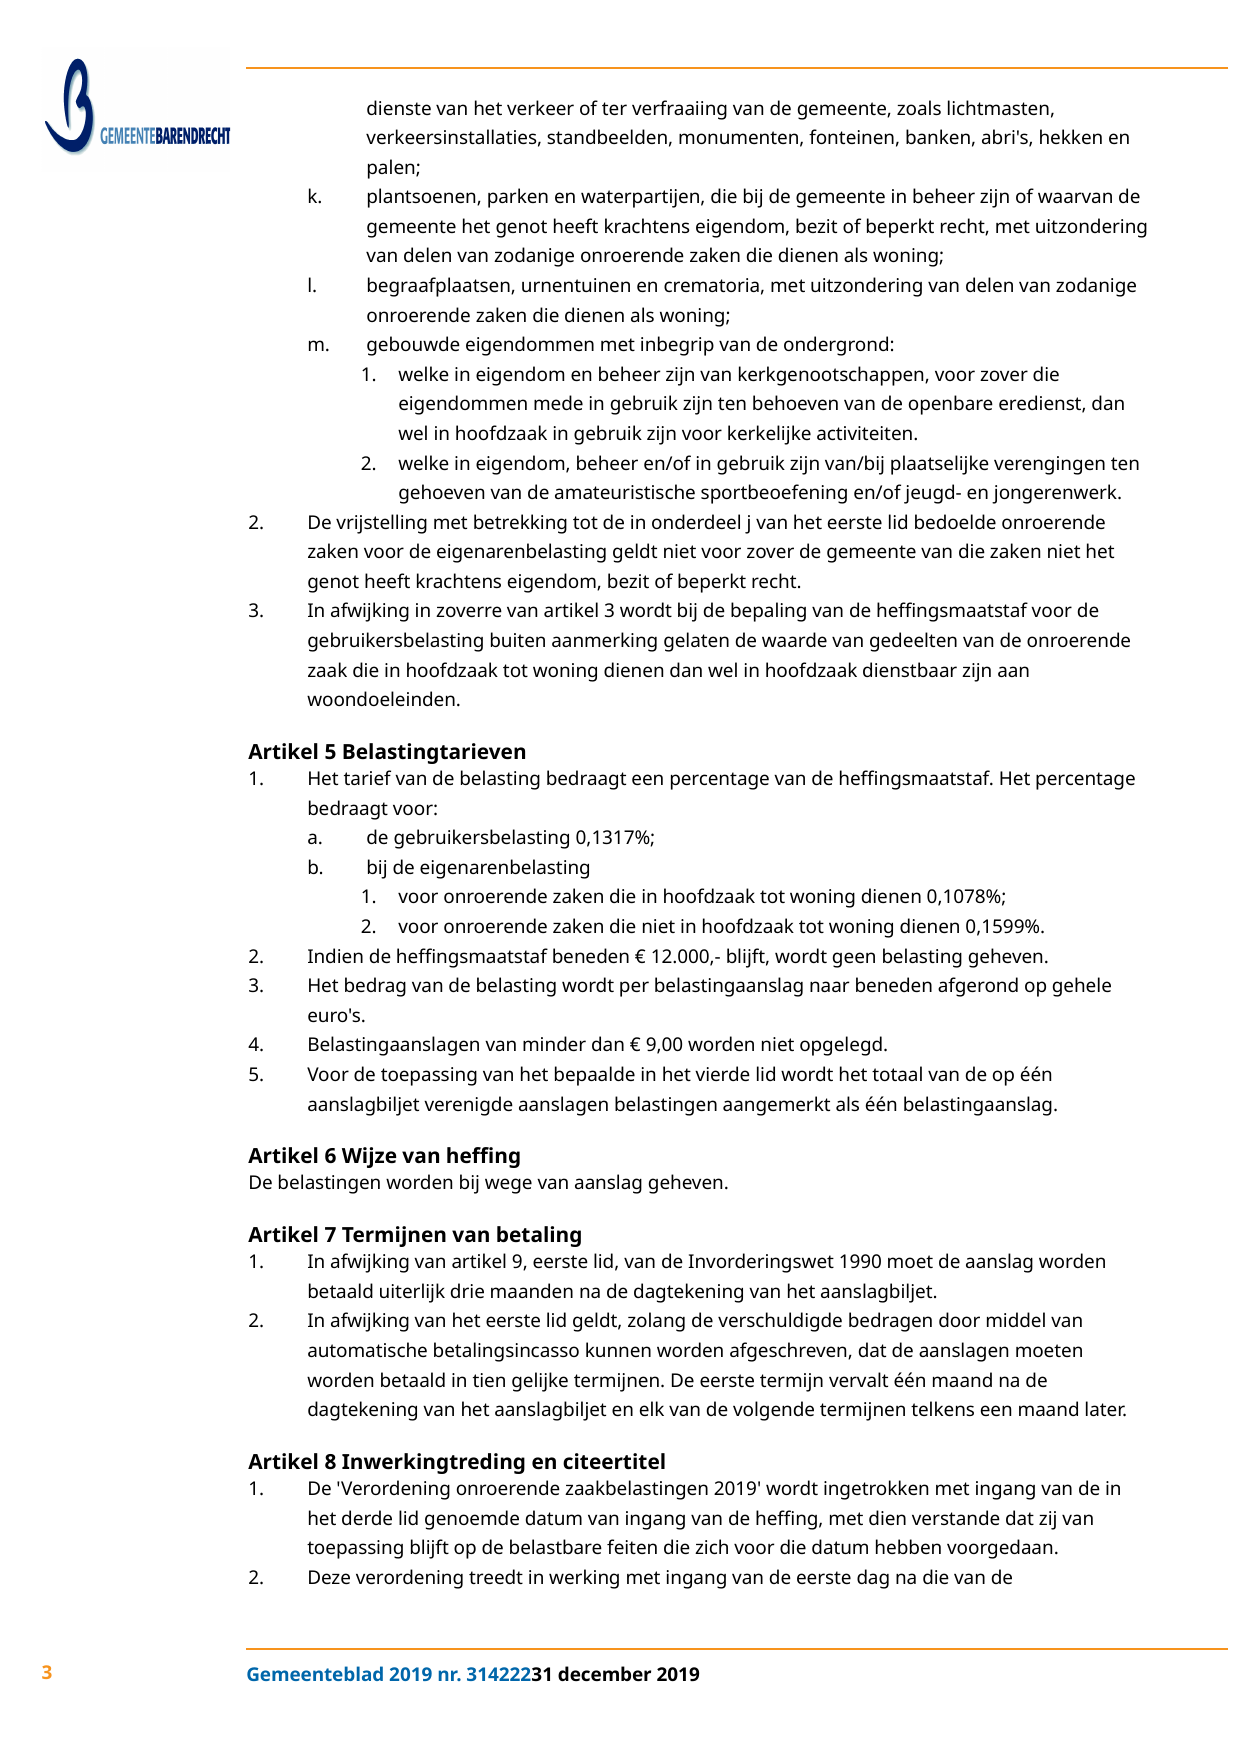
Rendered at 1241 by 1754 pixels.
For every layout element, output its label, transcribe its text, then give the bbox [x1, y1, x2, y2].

text Artikel 6 Wijze van heffing [248, 1141, 1152, 1169]
list In afwijking van het eerste lid geldt, zolang de verschuldigde bedragen door middel van automatische betalingsincasso kunnen worden afgeschreven, dat de aanslagen moeten worden betaald in tien gelijke termijnen. De eerste termijn vervalt één maand na de dagtekening van het aanslagbiljet en elk van de volgende termijnen telkens een maand later. [248, 1308, 1152, 1422]
list Het bedrag van de belasting wordt per belastingaanslag naar beneden afgerond op gehele euro's. [248, 972, 1152, 1028]
list bij de eigenarenbelasting [307, 854, 1152, 880]
text Artikel 7 Termijnen van betaling [248, 1220, 1152, 1248]
text De belastingen worden bij wege van aanslag geheven. [248, 1169, 1152, 1195]
list begraafplaatsen, urnentuinen en crematoria, met uitzondering van delen van zodanige onroerende zaken die dienen als woning; [307, 272, 1152, 328]
text Artikel 8 Inwerkingtreding en citeertitel [248, 1447, 1152, 1475]
list Voor de toepassing van het bepaalde in het vierde lid wordt het totaal van de op één aanslagbiljet verenigde aanslagen belastingen aangemerkt als één belastingaanslag. [248, 1061, 1152, 1116]
text Artikel 5 Belastingtarieven [248, 737, 1152, 765]
list welke in eigendom, beheer en/of in gebruik zijn van/bij plaatselijke verengingen ten gehoeven van de amateuristische sportbeoefening en/of jeugd- en jongerenwerk. [361, 450, 1152, 505]
list Het tarief van de belasting bedraagt een percentage van de heffingsmaatstaf. Het percentage bedraagt voor: [248, 765, 1152, 821]
list welke in eigendom en beheer zijn van kerkgenootschappen, voor zover die eigendommen mede in gebruik zijn ten behoeven van de openbare eredienst, dan wel in hoofdzaak in gebruik zijn voor kerkelijke activiteiten. [361, 361, 1152, 446]
list De vrijstelling met betrekking tot de in onderdeel j van het eerste lid bedoelde onroerende zaken voor de eigenarenbelasting geldt niet voor zover de gemeente van die zaken niet het genot heeft krachtens eigendom, bezit of beperkt recht. [248, 509, 1152, 594]
list In afwijking van artikel 9, eerste lid, van de Invorderingswet 1990 moet de aanslag worden betaald uiterlijk drie maanden na de dagtekening van het aanslagbiljet. [248, 1248, 1152, 1304]
list de gebruikersbelasting 0,1317%; [307, 824, 1152, 850]
list gebouwde eigendommen met inbegrip van de ondergrond: [307, 331, 1152, 357]
list plantsoenen, parken en waterpartijen, die bij de gemeente in beheer zijn of waarvan de gemeente het genot heeft krachtens eigendom, bezit of beperkt recht, met uitzondering van delen van zodanige onroerende zaken die dienen als woning; [307, 183, 1152, 268]
list Deze verordening treedt in werking met ingang van de eerste dag na die van de [248, 1564, 1152, 1590]
list voor onroerende zaken die niet in hoofdzaak tot woning dienen 0,1599%. [361, 913, 1152, 939]
list In afwijking in zoverre van artikel 3 wordt bij de bepaling van de heffingsmaatstaf voor de gebruikersbelasting buiten aanmerking gelaten de waarde van gedeelten van de onroerende zaak die in hoofdzaak tot woning dienen dan wel in hoofdzaak dienstbaar zijn aan woondoeleinden. [248, 598, 1152, 712]
picture [41, 47, 231, 172]
list Belastingaanslagen van minder dan € 9,00 worden niet opgelegd. [248, 1032, 1152, 1057]
list voor onroerende zaken die in hoofdzaak tot woning dienen 0,1078%; [361, 884, 1152, 909]
list De 'Verordening onroerende zaakbelastingen 2019' wordt ingetrokken met ingang van de in het derde lid genoemde datum van ingang van de heffing, met dien verstande dat zij van toepassing blijft op de belastbare feiten die zich voor die datum hebben voorgedaan. [248, 1475, 1152, 1560]
list dienste van het verkeer of ter verfraaiing van de gemeente, zoals lichtmasten, verkeersinstallaties, standbeelden, monumenten, fonteinen, banken, abri's, hekken en palen; [307, 95, 1152, 180]
list Indien de heffingsmaatstaf beneden € 12.000,- blijft, wordt geen belasting geheven. [248, 943, 1152, 968]
